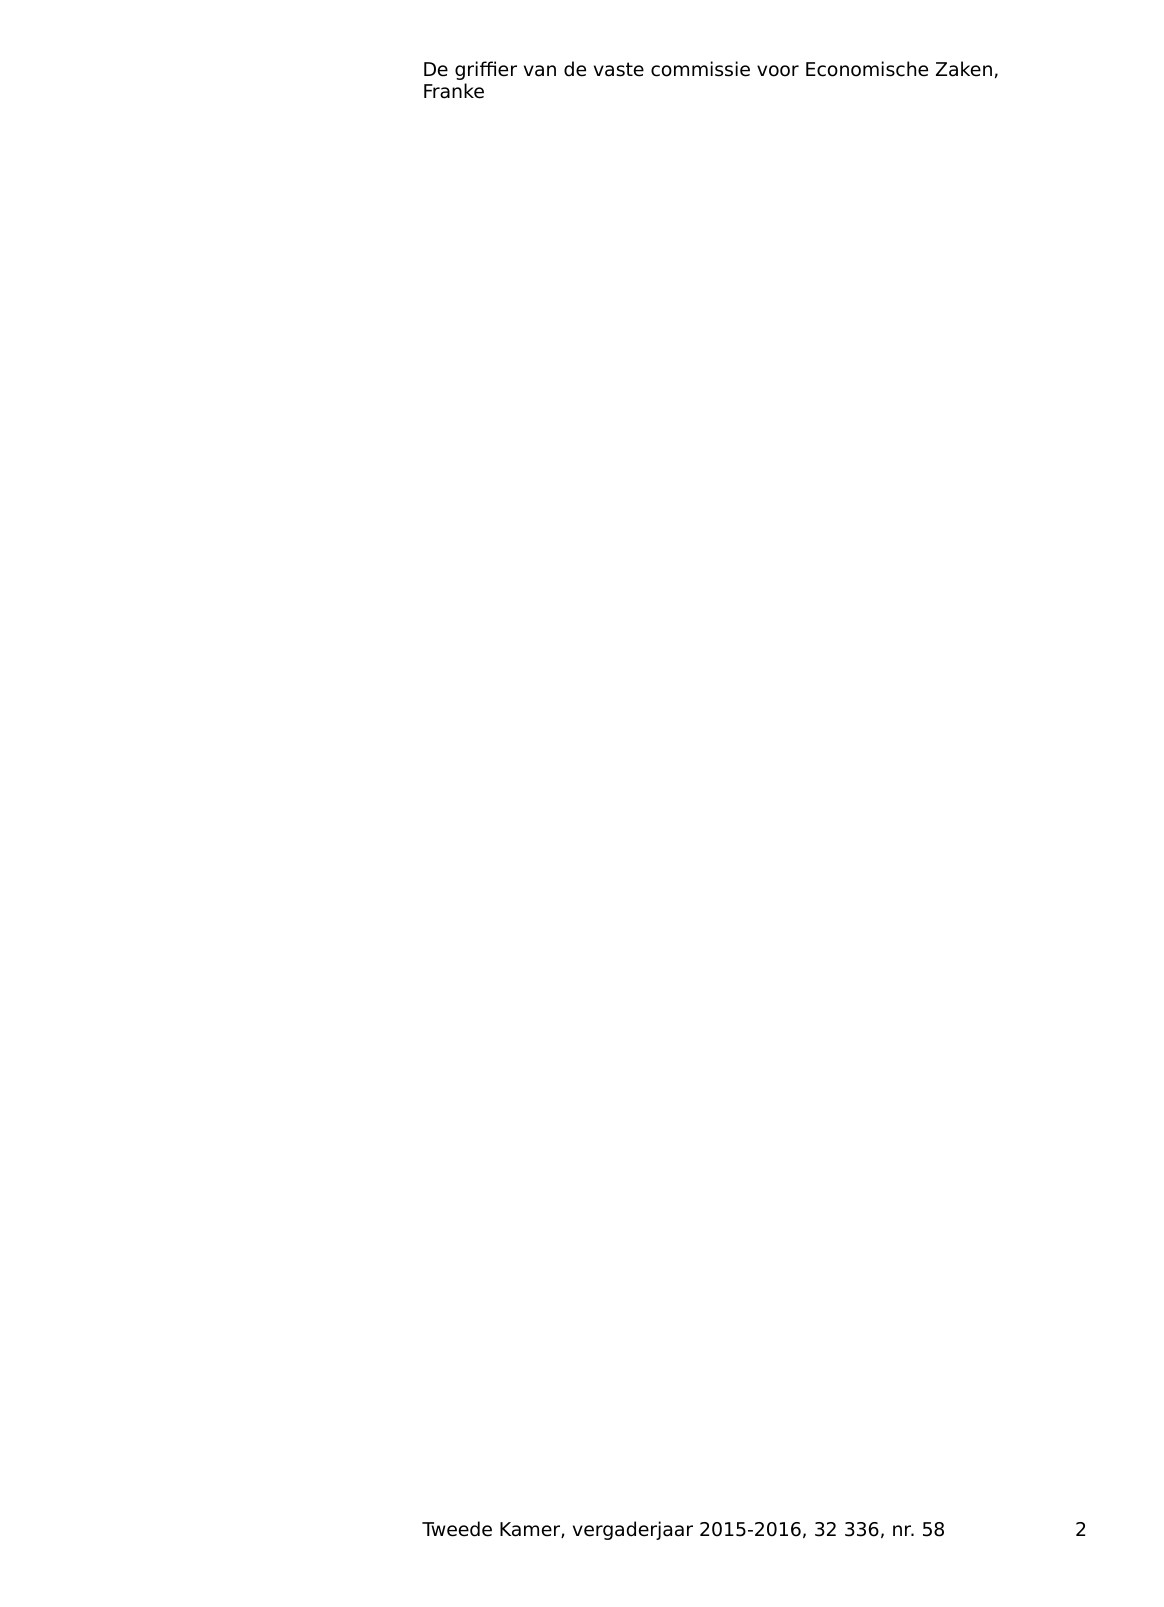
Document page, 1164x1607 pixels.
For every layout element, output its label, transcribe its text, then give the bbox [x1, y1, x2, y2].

text De griffier van de vaste commissie voor Economische Zaken, Franke [422, 59, 1087, 103]
